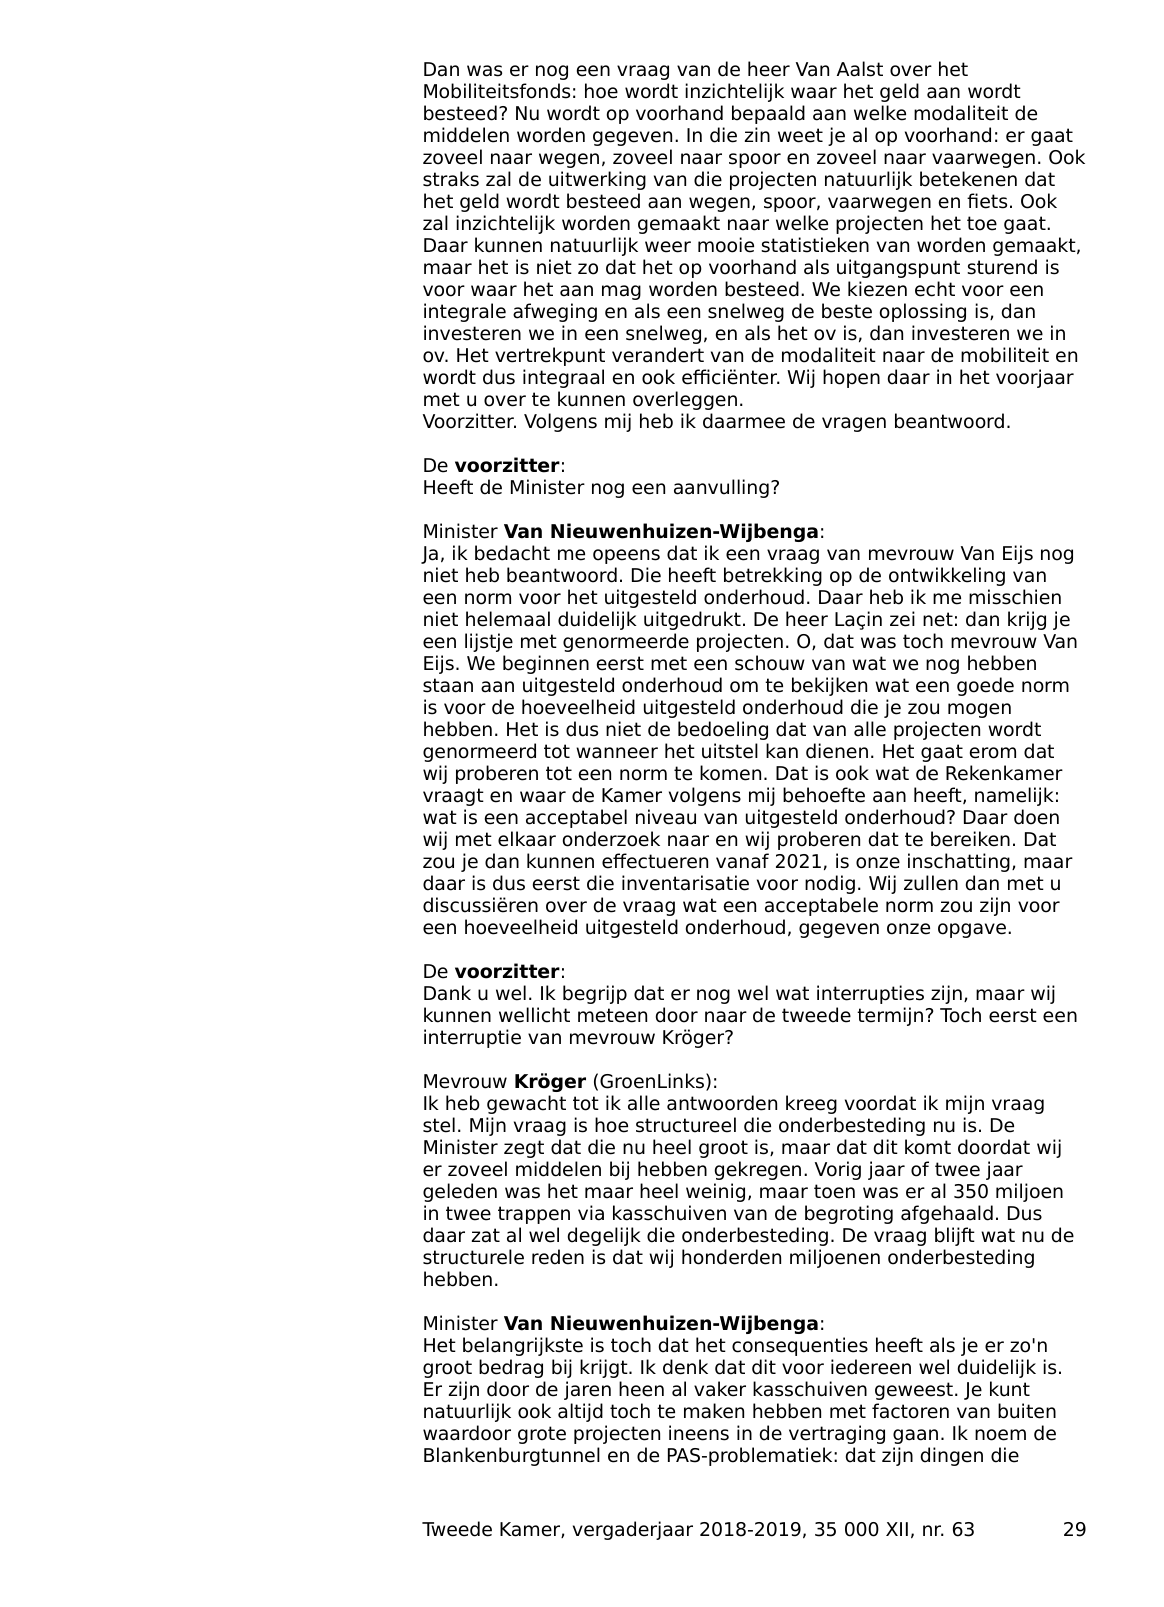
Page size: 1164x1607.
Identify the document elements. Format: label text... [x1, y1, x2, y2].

text De voorzitter: [422, 961, 1087, 983]
text Het belangrijkste is toch dat het consequenties heeft als je er zo'n groot bedrag bij krijgt. Ik denk dat dit voor iedereen wel duidelijk is. Er zijn door de jaren heen al vaker kasschuiven geweest. Je kunt natuurlijk ook altijd toch te maken hebben met factoren van buiten waardoor grote projecten ineens in de vertraging gaan. Ik noem de Blankenburgtunnel en de PAS-problematiek: dat zijn dingen die [422, 1335, 1087, 1467]
text Voorzitter. Volgens mij heb ik daarmee de vragen beantwoord. [422, 411, 1087, 433]
text De voorzitter: [422, 455, 1087, 477]
text Mevrouw Kröger (GroenLinks): [422, 1071, 1087, 1093]
text Ja, ik bedacht me opeens dat ik een vraag van mevrouw Van Eijs nog niet heb beantwoord. Die heeft betrekking op de ontwikkeling van een norm voor het uitgesteld onderhoud. Daar heb ik me misschien niet helemaal duidelijk uitgedrukt. De heer Laçin zei net: dan krijg je een lijstje met genormeerde projecten. O, dat was toch mevrouw Van Eijs. We beginnen eerst met een schouw van wat we nog hebben staan aan uitgesteld onderhoud om te bekijken wat een goede norm is voor de hoeveelheid uitgesteld onderhoud die je zou mogen hebben. Het is dus niet de bedoeling dat van alle projecten wordt genormeerd tot wanneer het uitstel kan dienen. Het gaat erom dat wij proberen tot een norm te komen. Dat is ook wat de Rekenkamer vraagt en waar de Kamer volgens mij behoefte aan heeft, namelijk: wat is een acceptabel niveau van uitgesteld onderhoud? Daar doen wij met elkaar onderzoek naar en wij proberen dat te bereiken. Dat zou je dan kunnen effectueren vanaf 2021, is onze inschatting, maar daar is dus eerst die inventarisatie voor nodig. Wij zullen dan met u discussiëren over de vraag wat een acceptabele norm zou zijn voor een hoeveelheid uitgesteld onderhoud, gegeven onze opgave. [422, 543, 1087, 939]
text Minister Van Nieuwenhuizen-Wijbenga: [422, 1313, 1087, 1335]
text Dank u wel. Ik begrijp dat er nog wel wat interrupties zijn, maar wij kunnen wellicht meteen door naar de tweede termijn? Toch eerst een interruptie van mevrouw Kröger? [422, 983, 1087, 1049]
text Minister Van Nieuwenhuizen-Wijbenga: [422, 521, 1087, 543]
text Ik heb gewacht tot ik alle antwoorden kreeg voordat ik mijn vraag stel. Mijn vraag is hoe structureel die onderbesteding nu is. De Minister zegt dat die nu heel groot is, maar dat dit komt doordat wij er zoveel middelen bij hebben gekregen. Vorig jaar of twee jaar geleden was het maar heel weinig, maar toen was er al 350 miljoen in twee trappen via kasschuiven van de begroting afgehaald. Dus daar zat al wel degelijk die onderbesteding. De vraag blijft wat nu de structurele reden is dat wij honderden miljoenen onderbesteding hebben. [422, 1093, 1087, 1291]
text Heeft de Minister nog een aanvulling? [422, 477, 1087, 499]
text Dan was er nog een vraag van de heer Van Aalst over het Mobiliteitsfonds: hoe wordt inzichtelijk waar het geld aan wordt besteed? Nu wordt op voorhand bepaald aan welke modaliteit de middelen worden gegeven. In die zin weet je al op voorhand: er gaat zoveel naar wegen, zoveel naar spoor en zoveel naar vaarwegen. Ook straks zal de uitwerking van die projecten natuurlijk betekenen dat het geld wordt besteed aan wegen, spoor, vaarwegen en fiets. Ook zal inzichtelijk worden gemaakt naar welke projecten het toe gaat. Daar kunnen natuurlijk weer mooie statistieken van worden gemaakt, maar het is niet zo dat het op voorhand als uitgangspunt sturend is voor waar het aan mag worden besteed. We kiezen echt voor een integrale afweging en als een snelweg de beste oplossing is, dan investeren we in een snelweg, en als het ov is, dan investeren we in ov. Het vertrekpunt verandert van de modaliteit naar de mobiliteit en wordt dus integraal en ook efficiënter. Wij hopen daar in het voorjaar met u over te kunnen overleggen. [422, 59, 1087, 411]
